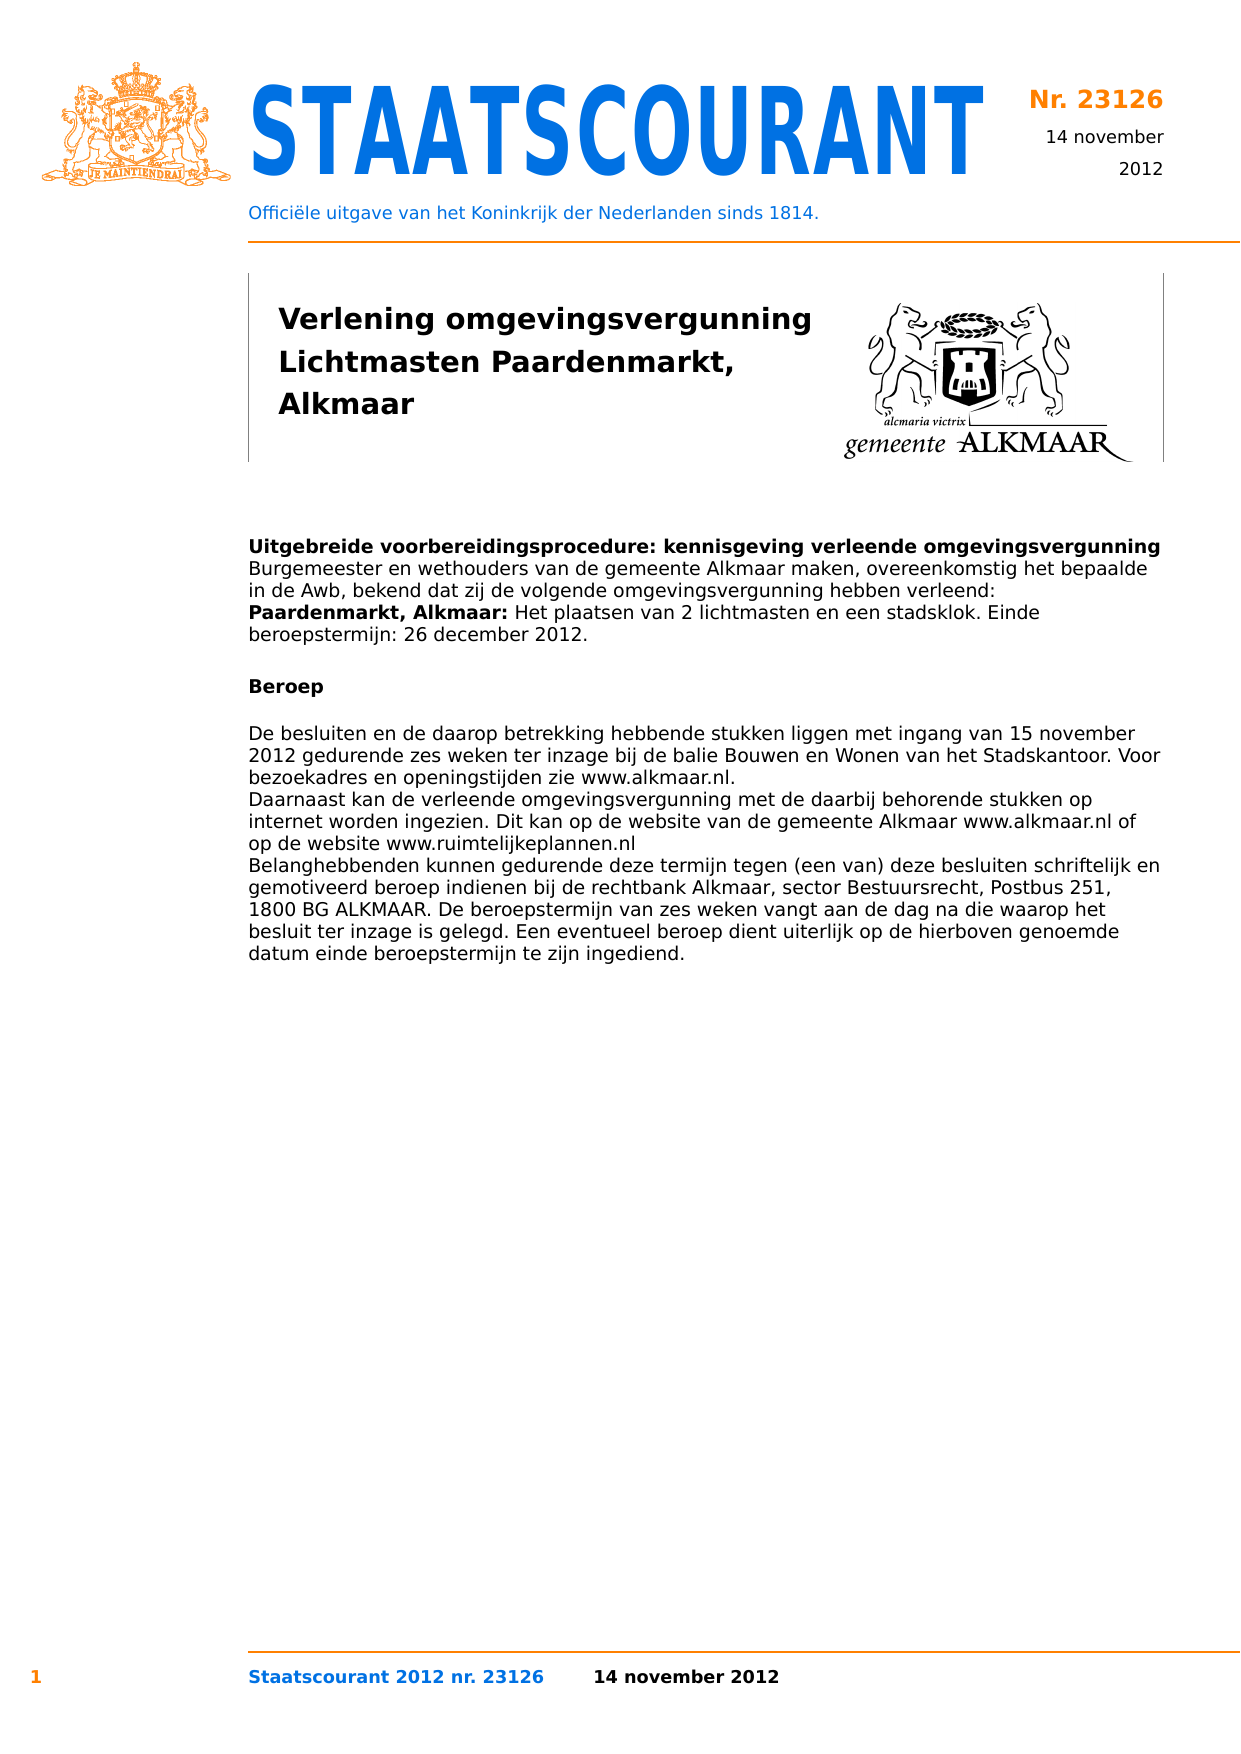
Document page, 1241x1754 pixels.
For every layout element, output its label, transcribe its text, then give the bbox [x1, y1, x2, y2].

text Burgemeester en wethouders van de gemeente Alkmaar maken, overeenkomstig het bepaalde in de Awb, bekend dat zij de volgende omgevingsvergunning hebben verleend: [248, 558, 1163, 602]
text Belanghebbenden kunnen gedurende deze termijn tegen (een van) deze besluiten schriftelijk en gemotiveerd beroep indienen bij de rechtbank Alkmaar, sector Bestuursrecht, Postbus 251, 1800 BG ALKMAAR. De beroepstermijn van zes weken vangt aan de dag na die waarop het besluit ter inzage is gelegd. Een eventueel beroep dient uiterlijk op de hierboven genoemde datum einde beroepstermijn te zijn ingediend. [248, 855, 1163, 965]
subtitle Beroep [248, 676, 1163, 698]
picture [41, 62, 231, 186]
table_header STAATSCOURANT [248, 62, 998, 203]
table_cell 2012 [998, 153, 1240, 203]
picture [844, 302, 1134, 462]
table_header Nr. 23126 [998, 62, 1240, 121]
subtitle Verlening omgevingsvergunning Lichtmasten Paardenmarkt, Alkmaar [249, 273, 1163, 462]
table_cell Officiële uitgave van het Koninkrijk der Nederlanden sinds 1814. [248, 203, 1240, 241]
text Daarnaast kan de verleende omgevingsvergunning met de daarbij behorende stukken op internet worden ingezien. Dit kan op de website van de gemeente Alkmaar www.alkmaar.nl of op de website www.ruimtelijkeplannen.nl [248, 789, 1163, 855]
table_header [25, 62, 248, 241]
table_cell 14 november [998, 121, 1240, 153]
text De besluiten en de daarop betrekking hebbende stukken liggen met ingang van 15 november 2012 gedurende zes weken ter inzage bij de balie Bouwen en Wonen van het Stadskantoor. Voor bezoekadres en openingstijden zie www.alkmaar.nl. [248, 723, 1163, 789]
text Paardenmarkt, Alkmaar: Het plaatsen van 2 lichtmasten en een stadsklok. Einde beroepstermijn: 26 december 2012. [248, 602, 1163, 646]
text Uitgebreide voorbereidingsprocedure: kennisgeving verleende omgevingsvergunning [248, 536, 1163, 558]
